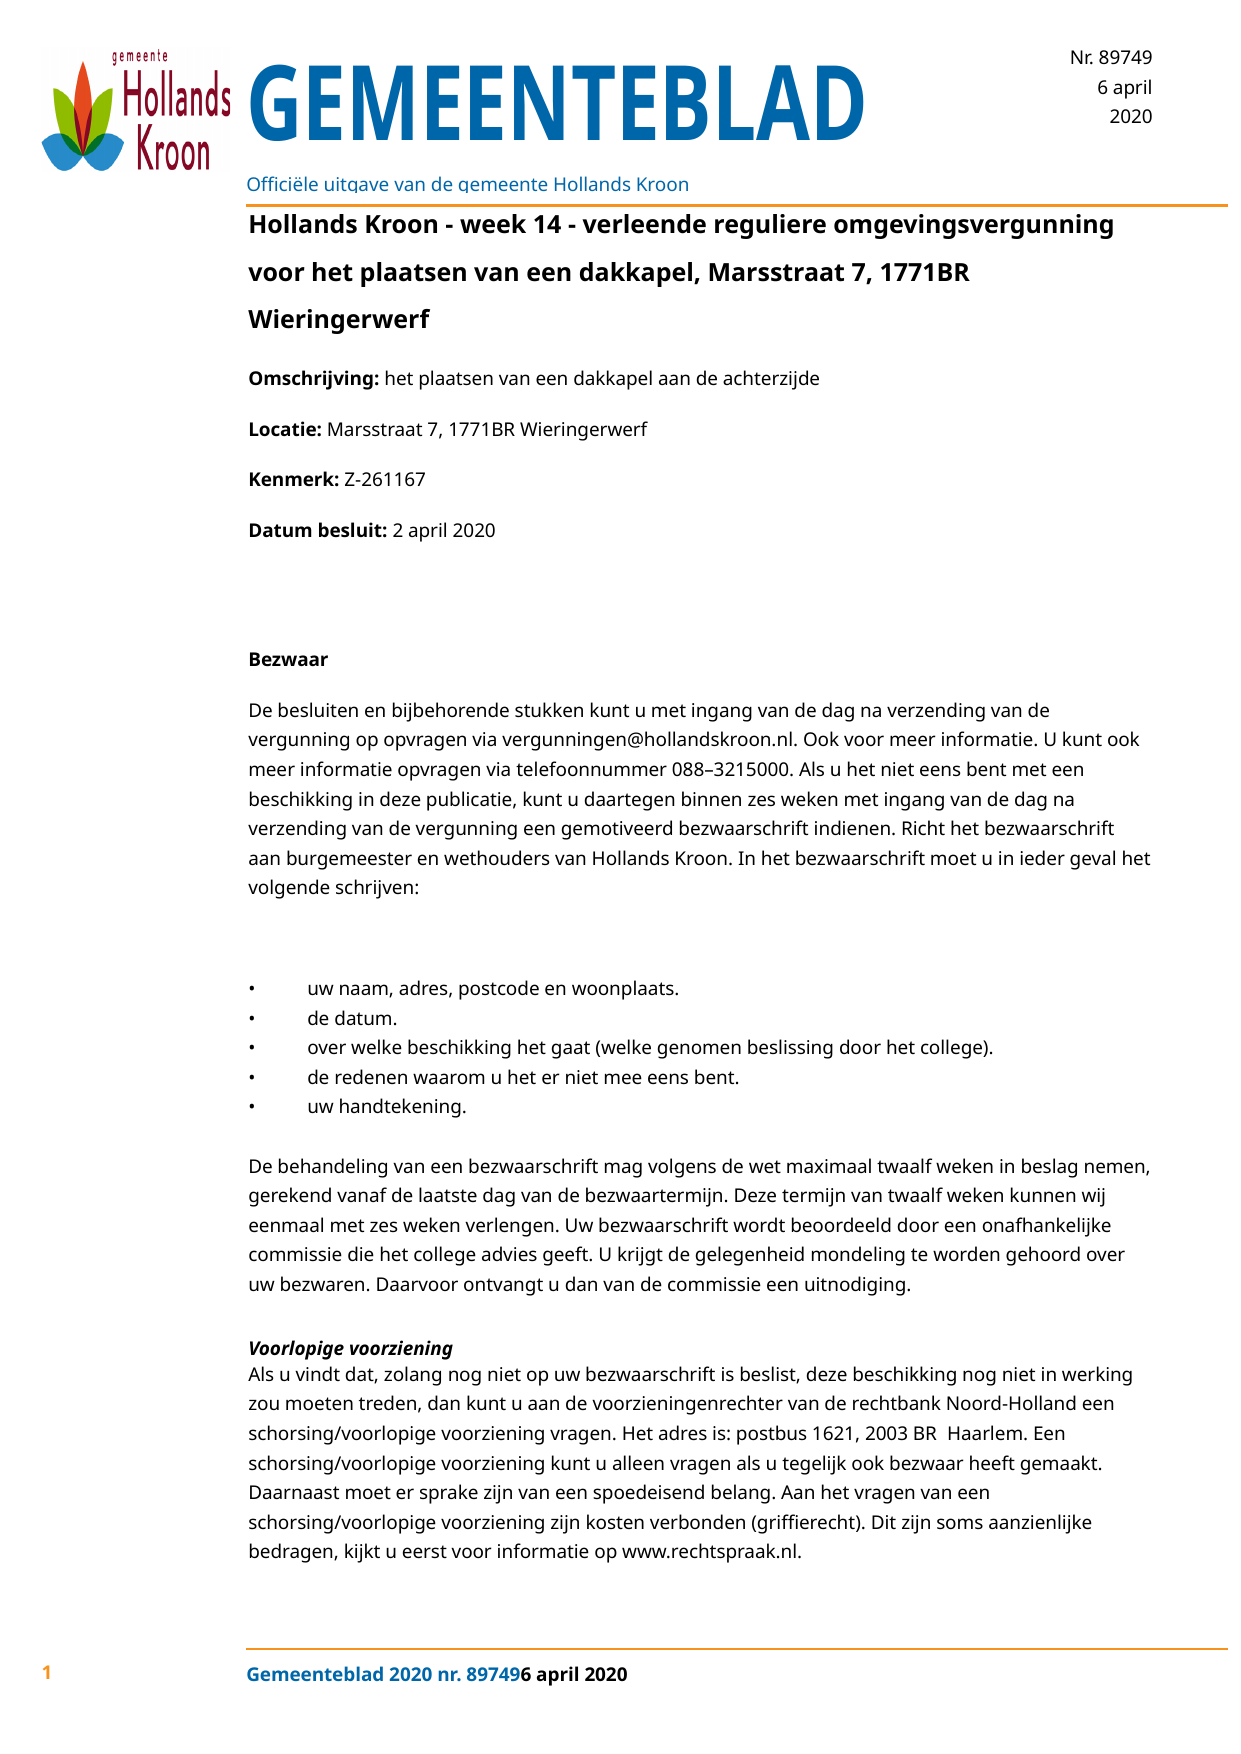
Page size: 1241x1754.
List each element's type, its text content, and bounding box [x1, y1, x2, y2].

list over welke beschikking het gaat (welke genomen beslissing door het college). [248, 1034, 1152, 1060]
text Omschrijving: het plaatsen van een dakkapel aan de achterzijde [248, 366, 1152, 391]
list uw handtekening. [248, 1094, 1152, 1119]
list de redenen waarom u het er niet mee eens bent. [248, 1064, 1152, 1090]
text Bezwaar [248, 647, 1152, 672]
text De besluiten en bijbehorende stukken kunt u met ingang van de dag na verzending van de vergunning op opvragen via vergunningen@hollandskroon.nl. Ook voor meer informatie. U kunt ook meer informatie opvragen via telefoonnummer 088–3215000. Als u het niet eens bent met een beschikking in deze publicatie, kunt u daartegen binnen zes weken met ingang van de dag na verzending van de vergunning een gemotiveerd bezwaarschrift indienen. Richt het bezwaarschrift aan burgemeester en wethouders van Hollands Kroon. In het bezwaarschrift moet u in ieder geval het volgende schrijven: [248, 697, 1152, 900]
text Locatie: Marsstraat 7, 1771BR Wieringerwerf [248, 416, 1152, 442]
text Als u vindt dat, zolang nog niet op uw bezwaarschrift is beslist, deze beschikking nog niet in werking zou moeten treden, dan kunt u aan de voorzieningenrechter van de rechtbank Noord-Holland een schorsing/voorlopige voorziening vragen. Het adres is: postbus 1621, 2003 BR Haarlem. Een schorsing/voorlopige voorziening kunt u alleen vragen als u tegelijk ook bezwaar heeft gemaakt. Daarnaast moet er sprake zijn van een spoedeisend belang. Aan het vragen van een schorsing/voorlopige voorziening zijn kosten verbonden (griffierecht). Dit zijn soms aanzienlijke bedragen, kijkt u eerst voor informatie op www.rechtspraak.nl. [248, 1361, 1152, 1564]
text De behandeling van een bezwaarschrift mag volgens de wet maximaal twaalf weken in beslag nemen, gerekend vanaf de laatste dag van de bezwaartermijn. Deze termijn van twaalf weken kunnen wij eenmaal met zes weken verlengen. Uw bezwaarschrift wordt beoordeeld door een onafhankelijke commissie die het college advies geeft. U krijgt de gelegenheid mondeling te worden gehoord over uw bezwaren. Daarvoor ontvangt u dan van de commissie een uitnodiging. [248, 1153, 1152, 1297]
list uw naam, adres, postcode en woonplaats. [248, 975, 1152, 1001]
table_header [700, 517, 1152, 543]
picture [41, 47, 231, 172]
text Voorlopige voorziening [248, 1335, 1152, 1361]
text Kenmerk: Z-261167 [248, 466, 1152, 492]
table_header Datum besluit: 2 april 2020 [248, 517, 700, 543]
list de datum. [248, 1005, 1152, 1031]
text Hollands Kroon - week 14 - verleende reguliere omgevingsvergunning voor het plaatsen van een dakkapel, Marsstraat 7, 1771BR Wieringerwerf [248, 207, 1152, 336]
